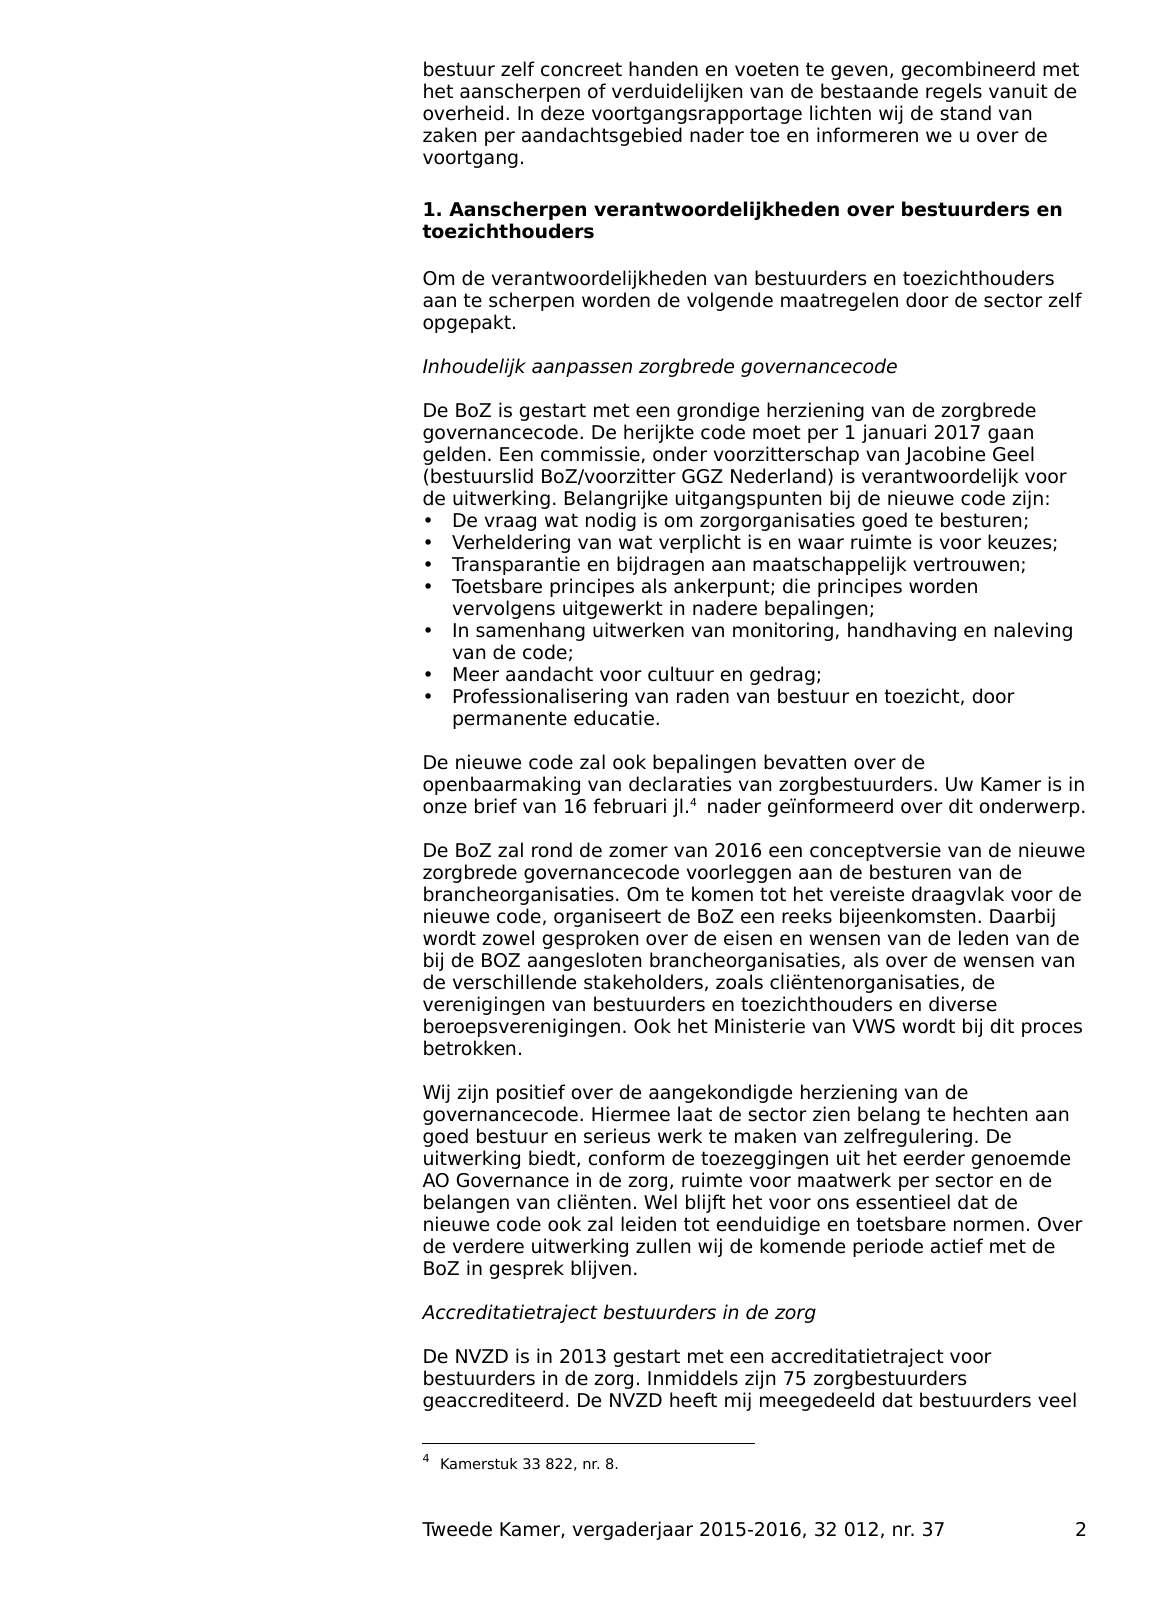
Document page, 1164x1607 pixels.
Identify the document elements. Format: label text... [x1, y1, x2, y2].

text • Professionalisering van raden van bestuur en toezicht, door permanente educatie. [422, 686, 1087, 730]
text De BoZ zal rond de zomer van 2016 een conceptversie van de nieuwe zorgbrede governancecode voorleggen aan de besturen van de brancheorganisaties. Om te komen tot het vereiste draagvlak voor de nieuwe code, organiseert de BoZ een reeks bijeenkomsten. Daarbij wordt zowel gesproken over de eisen en wensen van de leden van de bij de BOZ aangesloten brancheorganisaties, als over de wensen van de verschillende stakeholders, zoals cliëntenorganisaties, de verenigingen van bestuurders en toezichthouders en diverse beroepsverenigingen. Ook het Ministerie van VWS wordt bij dit proces betrokken. [422, 840, 1087, 1060]
text • Toetsbare principes als ankerpunt; die principes worden vervolgens uitgewerkt in nadere bepalingen; [422, 576, 1087, 620]
text • Transparantie en bijdragen aan maatschappelijk vertrouwen; [422, 554, 1087, 576]
text Om de verantwoordelijkheden van bestuurders en toezichthouders aan te scherpen worden de volgende maatregelen door de sector zelf opgepakt. [422, 268, 1087, 334]
text De BoZ is gestart met een grondige herziening van de zorgbrede governancecode. De herijkte code moet per 1 januari 2017 gaan gelden. Een commissie, onder voorzitterschap van Jacobine Geel (bestuurslid BoZ/voorzitter GGZ Nederland) is verantwoordelijk voor de uitwerking. Belangrijke uitgangspunten bij de nieuwe code zijn: [422, 400, 1087, 510]
text • De vraag wat nodig is om zorgorganisaties goed te besturen; [422, 510, 1087, 532]
text bestuur zelf concreet handen en voeten te geven, gecombineerd met het aanscherpen of verduidelijken van de bestaande regels vanuit de overheid. In deze voortgangsrapportage lichten wij de stand van zaken per aandachtsgebied nader toe en informeren we u over de voortgang. [422, 59, 1087, 169]
text De NVZD is in 2013 gestart met een accreditatietraject voor bestuurders in de zorg. Inmiddels zijn 75 zorgbestuurders geaccrediteerd. De NVZD heeft mij meegedeeld dat bestuurders veel [422, 1346, 1087, 1412]
text Kamerstuk 33 822, nr. 8. [422, 1452, 1087, 1474]
text • In samenhang uitwerken van monitoring, handhaving en naleving van de code; [422, 620, 1087, 664]
text Wij zijn positief over de aangekondigde herziening van de governancecode. Hiermee laat de sector zien belang te hechten aan goed bestuur en serieus werk te maken van zelfregulering. De uitwerking biedt, conform de toezeggingen uit het eerder genoemde AO Governance in de zorg, ruimte voor maatwerk per sector en de belangen van cliënten. Wel blijft het voor ons essentieel dat de nieuwe code ook zal leiden tot eenduidige en toetsbare normen. Over de verdere uitwerking zullen wij de komende periode actief met de BoZ in gesprek blijven. [422, 1082, 1087, 1280]
subtitle Accreditatietraject bestuurders in de zorg [422, 1302, 1087, 1324]
text De nieuwe code zal ook bepalingen bevatten over de openbaarmaking van declaraties van zorgbestuurders. Uw Kamer is in onze brief van 16 februari jl. nader geïnformeerd over dit onderwerp. [422, 752, 1087, 818]
subtitle 1. Aanscherpen verantwoordelijkheden over bestuurders en toezichthouders [422, 199, 1087, 243]
text • Verheldering van wat verplicht is en waar ruimte is voor keuzes; [422, 532, 1087, 554]
subtitle Inhoudelijk aanpassen zorgbrede governancecode [422, 356, 1087, 378]
text • Meer aandacht voor cultuur en gedrag; [422, 664, 1087, 686]
